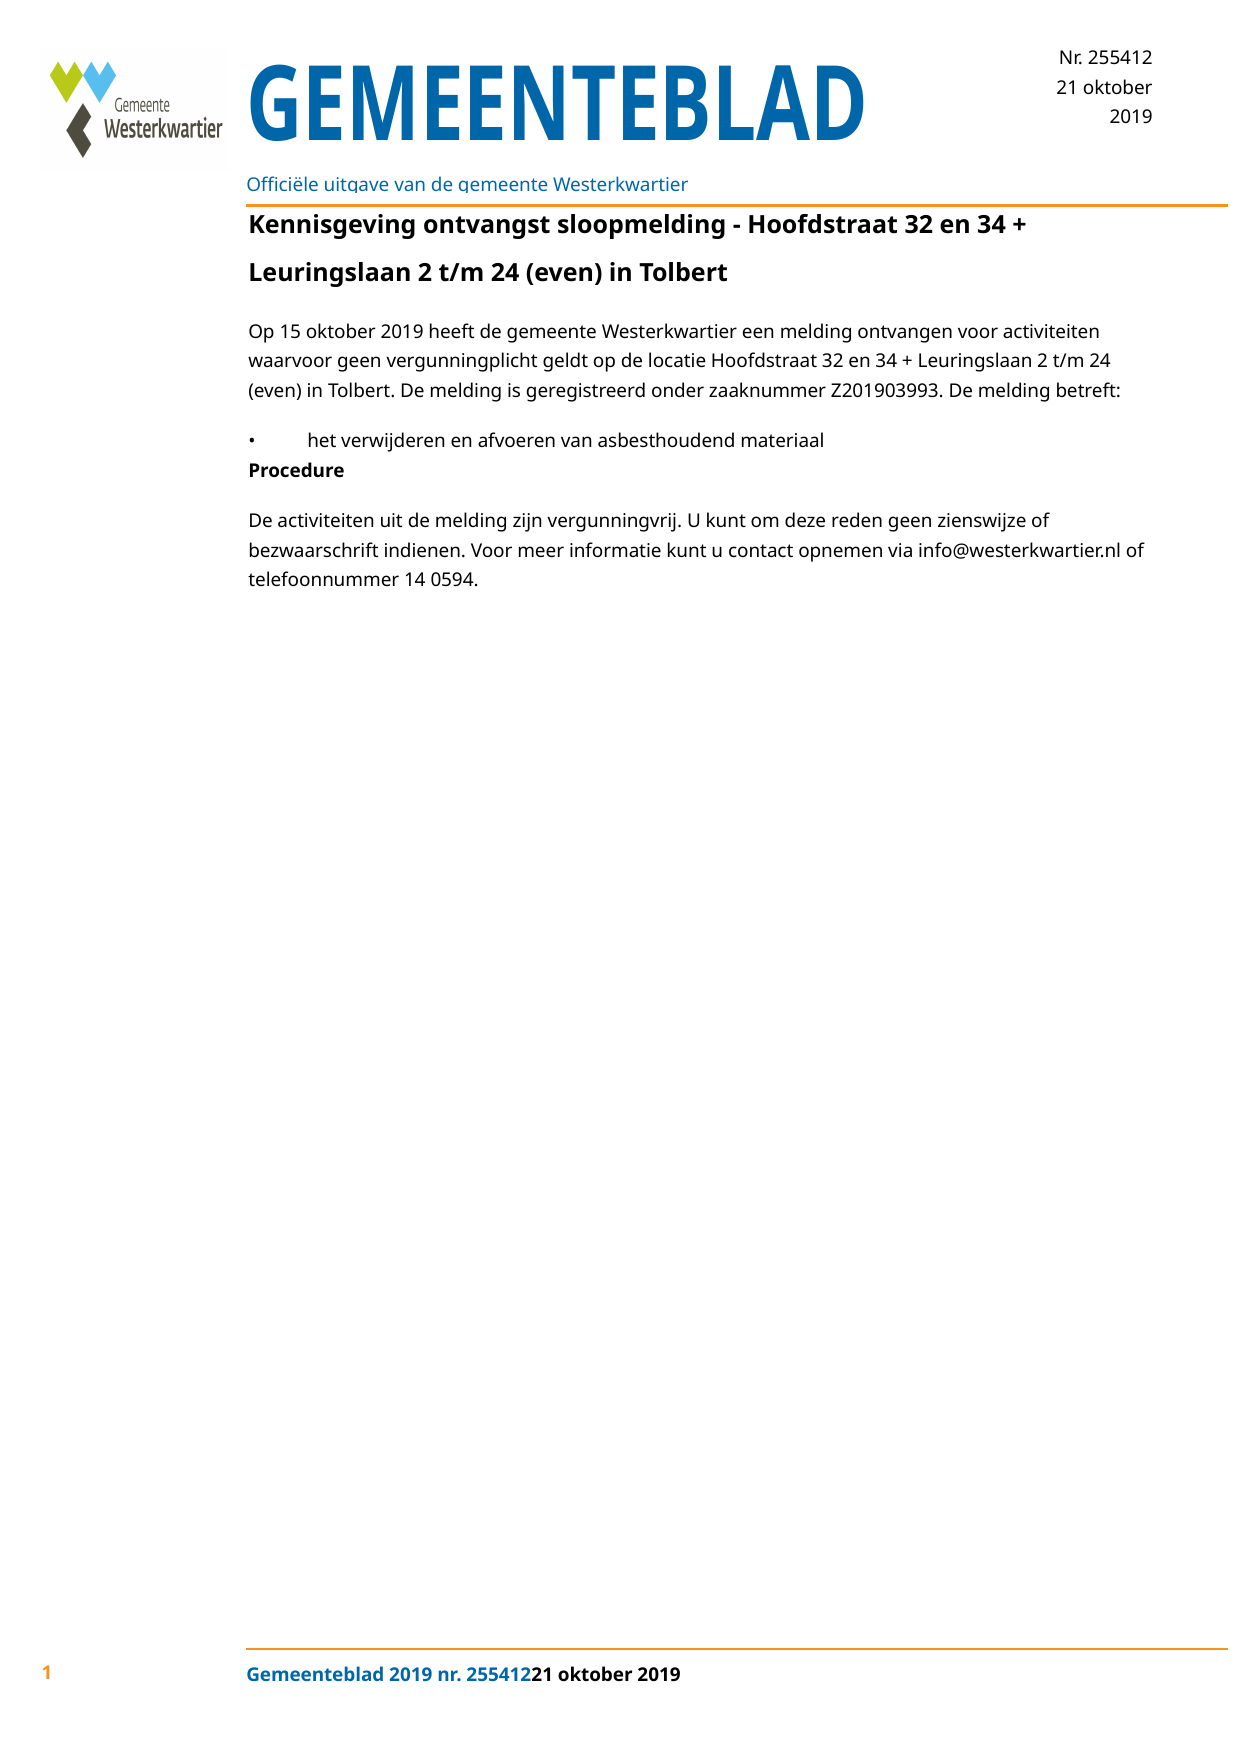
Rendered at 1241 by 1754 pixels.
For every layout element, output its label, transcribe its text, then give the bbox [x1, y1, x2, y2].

picture [41, 47, 231, 172]
text Procedure [248, 457, 1152, 483]
text De activiteiten uit de melding zijn vergunningvrij. U kunt om deze reden geen zienswijze of bezwaarschrift indienen. Voor meer informatie kunt u contact opnemen via info@westerkwartier.nl of telefoonnummer 14 0594. [248, 507, 1152, 592]
text Op 15 oktober 2019 heeft de gemeente Westerkwartier een melding ontvangen voor activiteiten waarvoor geen vergunningplicht geldt op de locatie Hoofdstraat 32 en 34 + Leuringslaan 2 t/m 24 (even) in Tolbert. De melding is geregistreerd onder zaaknummer Z201903993. De melding betreft: [248, 318, 1152, 403]
list het verwijderen en afvoeren van asbesthoudend materiaal [248, 427, 1152, 453]
text Kennisgeving ontvangst sloopmelding - Hoofdstraat 32 en 34 + Leuringslaan 2 t/m 24 (even) in Tolbert [248, 207, 1152, 288]
